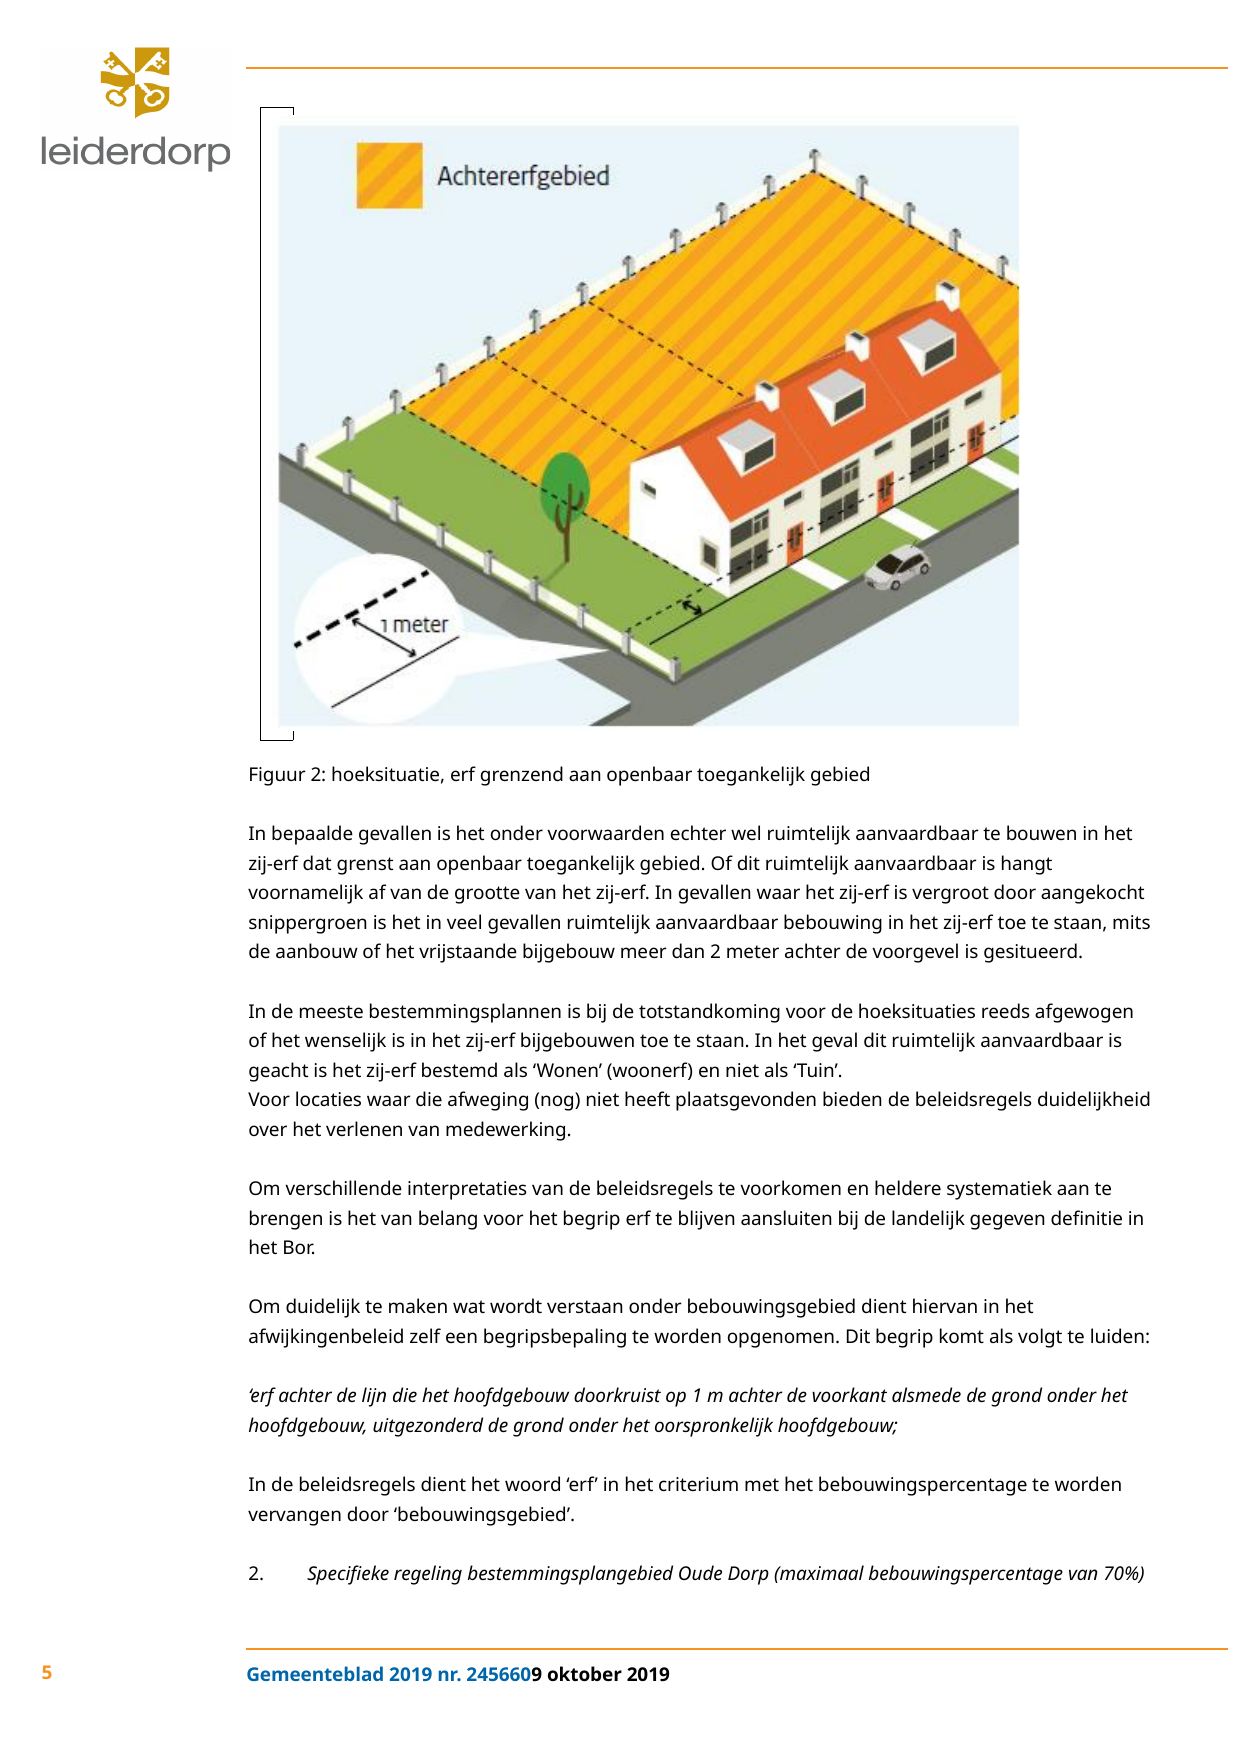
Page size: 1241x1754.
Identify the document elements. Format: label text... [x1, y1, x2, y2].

text Voor locaties waar die afweging (nog) niet heeft plaatsgevonden bieden de beleidsregels duidelijkheid over het verlenen van medewerking. [248, 1087, 1152, 1142]
text Om verschillende interpretaties van de beleidsregels te voorkomen en heldere systematiek aan te brengen is het van belang voor het begrip erf te blijven aansluiten bij de landelijk gegeven definitie in het Bor. [248, 1175, 1152, 1260]
text In de meeste bestemmingsplannen is bij de totstandkoming voor de hoeksituaties reeds afgewogen of het wenselijk is in het zij-erf bijgebouwen toe te staan. In het geval dit ruimtelijk aanvaardbaar is geacht is het zij-erf bestemd als ‘Wonen’ (woonerf) en niet als ‘Tuin’. [248, 998, 1152, 1083]
picture [41, 47, 231, 172]
list Specifieke regeling bestemmingsplangebied Oude Dorp (maximaal bebouwingspercentage van 70%) [248, 1560, 1152, 1586]
text In bepaalde gevallen is het onder voorwaarden echter wel ruimtelijk aanvaardbaar te bouwen in het zij-erf dat grenst aan openbaar toegankelijk gebied. Of dit ruimtelijk aanvaardbaar is hangt voornamelijk af van de grootte van het zij-erf. In gevallen waar het zij-erf is vergroot door aangekocht snippergroen is het in veel gevallen ruimtelijk aanvaardbaar bebouwing in het zij-erf toe te staan, mits de aanbouw of het vrijstaande bijgebouw meer dan 2 meter achter de voorgevel is gesitueerd. [248, 820, 1152, 964]
text ‘erf achter de lijn die het hoofdgebouw doorkruist op 1 m achter de voorkant alsmede de grond onder het hoofdgebouw, uitgezonderd de grond onder het oorspronkelijk hoofdgebouw; [248, 1382, 1152, 1438]
picture [268, 115, 1027, 731]
text Om duidelijk te maken wat wordt verstaan onder bebouwingsgebied dient hiervan in het afwijkingenbeleid zelf een begripsbepaling te worden opgenomen. Dit begrip komt als volgt te luiden: [248, 1294, 1152, 1349]
text Figuur 2: hoeksituatie, erf grenzend aan openbaar toegankelijk gebied [248, 761, 1152, 787]
text In de beleidsregels dient het woord ‘erf’ in het criterium met het bebouwingspercentage te worden vervangen door ‘bebouwingsgebied’. [248, 1471, 1152, 1527]
